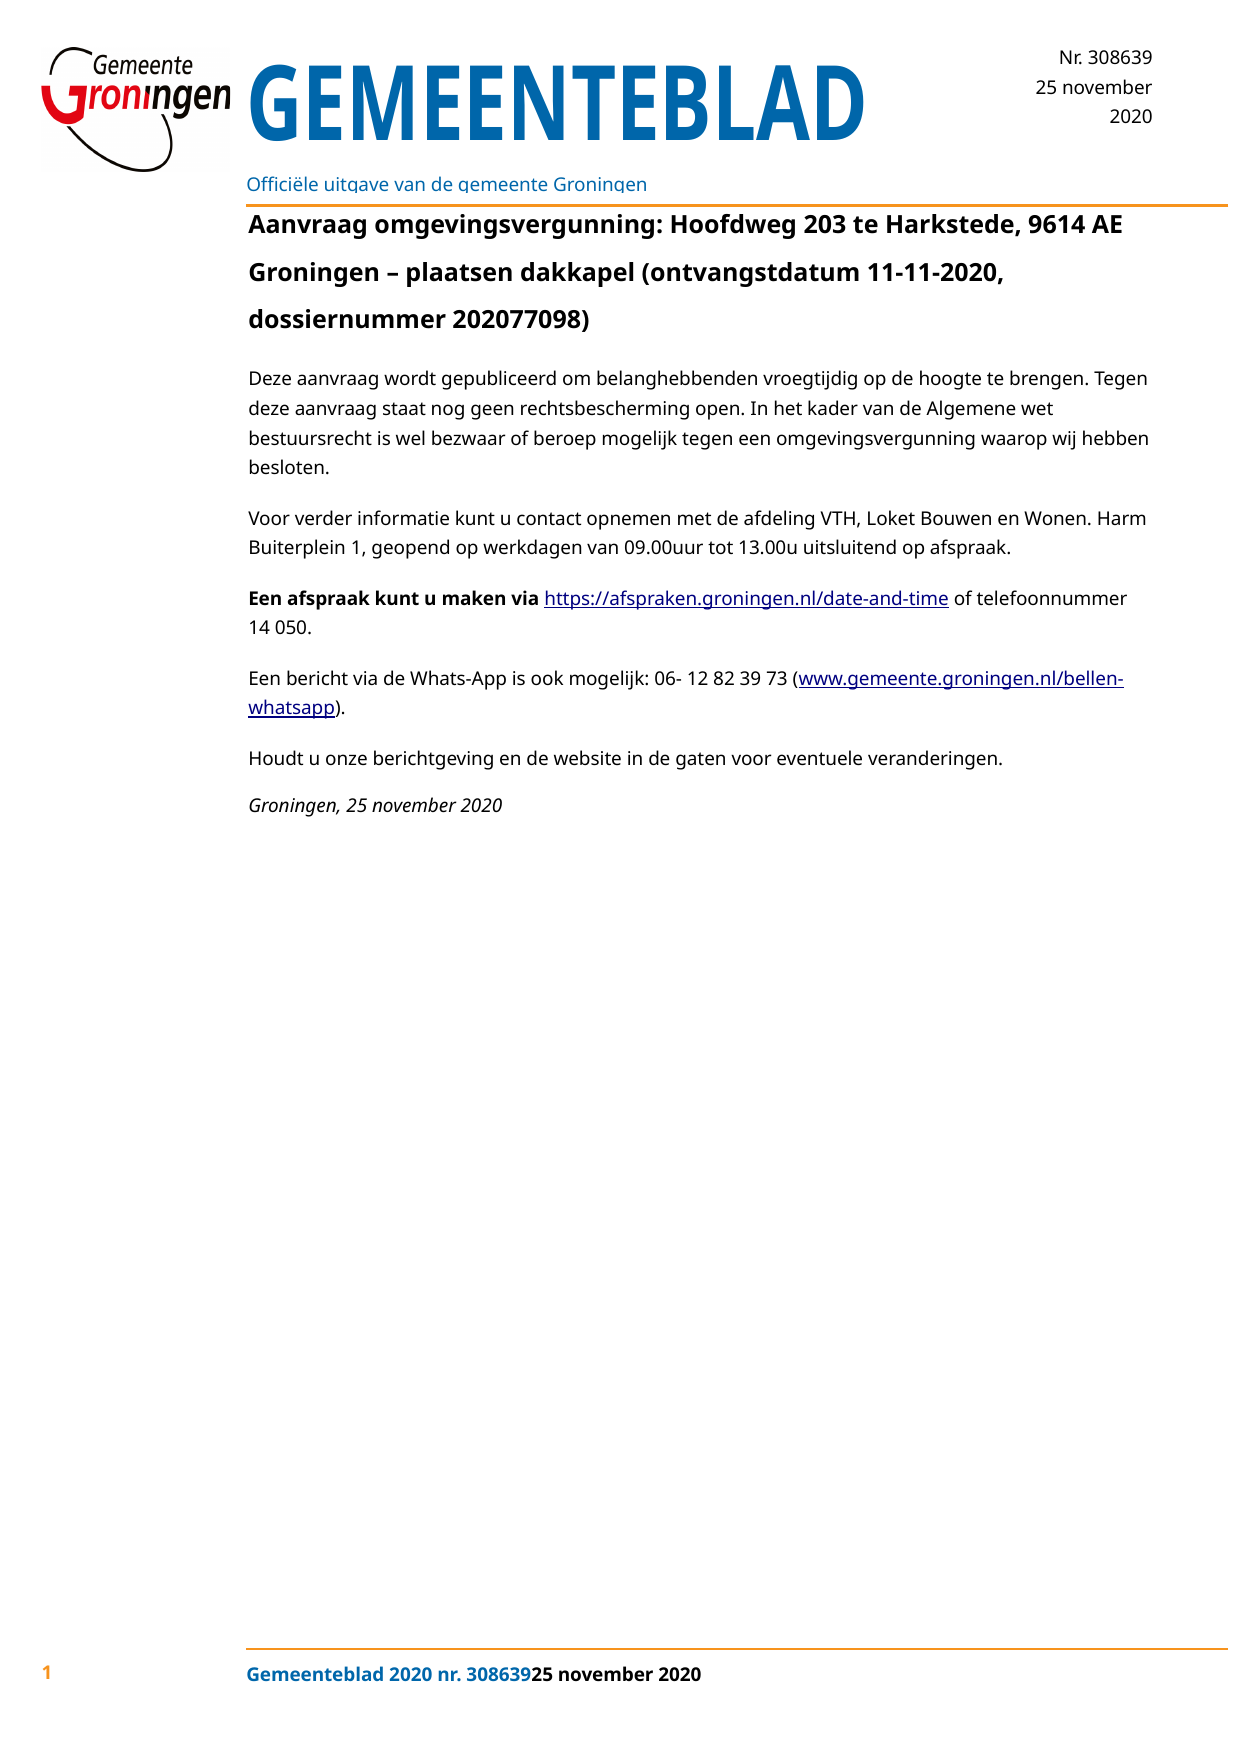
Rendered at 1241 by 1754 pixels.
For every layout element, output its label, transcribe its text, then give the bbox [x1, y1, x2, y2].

picture [41, 47, 231, 172]
text Groningen, 25 november 2020 [248, 792, 1152, 818]
text Houdt u onze berichtgeving en de website in de gaten voor eventuele veranderingen. [248, 745, 1152, 770]
text Een afspraak kunt u maken via https://afspraken.groningen.nl/date-and-time of telefoonnummer 14 050. [248, 585, 1152, 640]
text Een bericht via de Whats-App is ook mogelijk: 06- 12 82 39 73 (www.gemeente.groningen.nl/bellen-whatsapp). [248, 665, 1152, 720]
text Aanvraag omgevingsvergunning: Hoofdweg 203 te Harkstede, 9614 AE Groningen – plaatsen dakkapel (ontvangstdatum 11-11-2020, dossiernummer 202077098) [248, 207, 1152, 336]
text Deze aanvraag wordt gepubliceerd om belanghebbenden vroegtijdig op de hoogte te brengen. Tegen deze aanvraag staat nog geen rechtsbescherming open. In het kader van de Algemene wet bestuursrecht is wel bezwaar of beroep mogelijk tegen een omgevingsvergunning waarop wij hebben besloten. [248, 366, 1152, 480]
text Voor verder informatie kunt u contact opnemen met de afdeling VTH, Loket Bouwen en Wonen. Harm Buiterplein 1, geopend op werkdagen van 09.00uur tot 13.00u uitsluitend op afspraak. [248, 505, 1152, 560]
